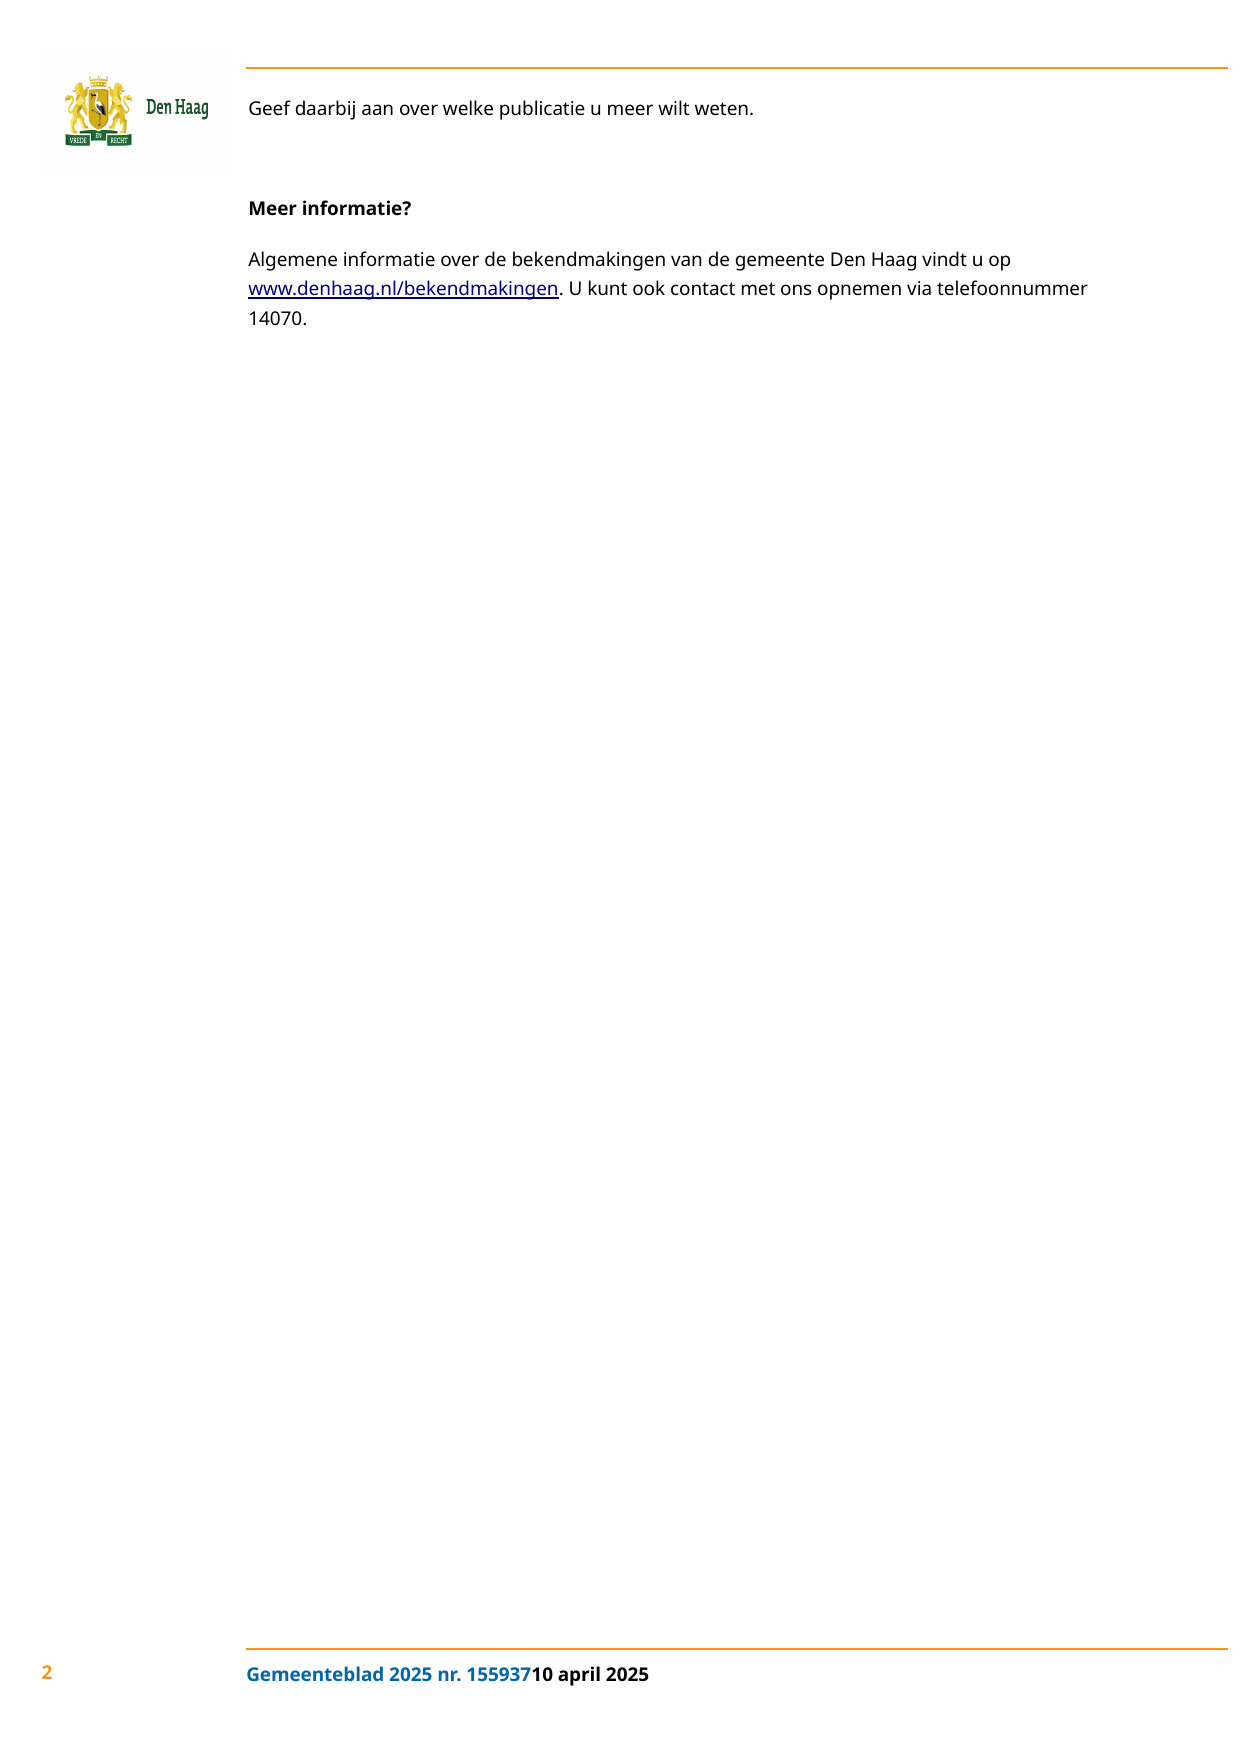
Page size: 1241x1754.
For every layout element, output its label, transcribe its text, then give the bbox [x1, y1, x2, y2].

text Algemene informatie over de bekendmakingen van de gemeente Den Haag vindt u op www.denhaag.nl/bekendmakingen. U kunt ook contact met ons opnemen via telefoonnummer 14070. [248, 246, 1152, 331]
text Meer informatie? [248, 196, 1152, 221]
picture [41, 47, 231, 172]
text Geef daarbij aan over welke publicatie u meer wilt weten. [248, 95, 1152, 121]
